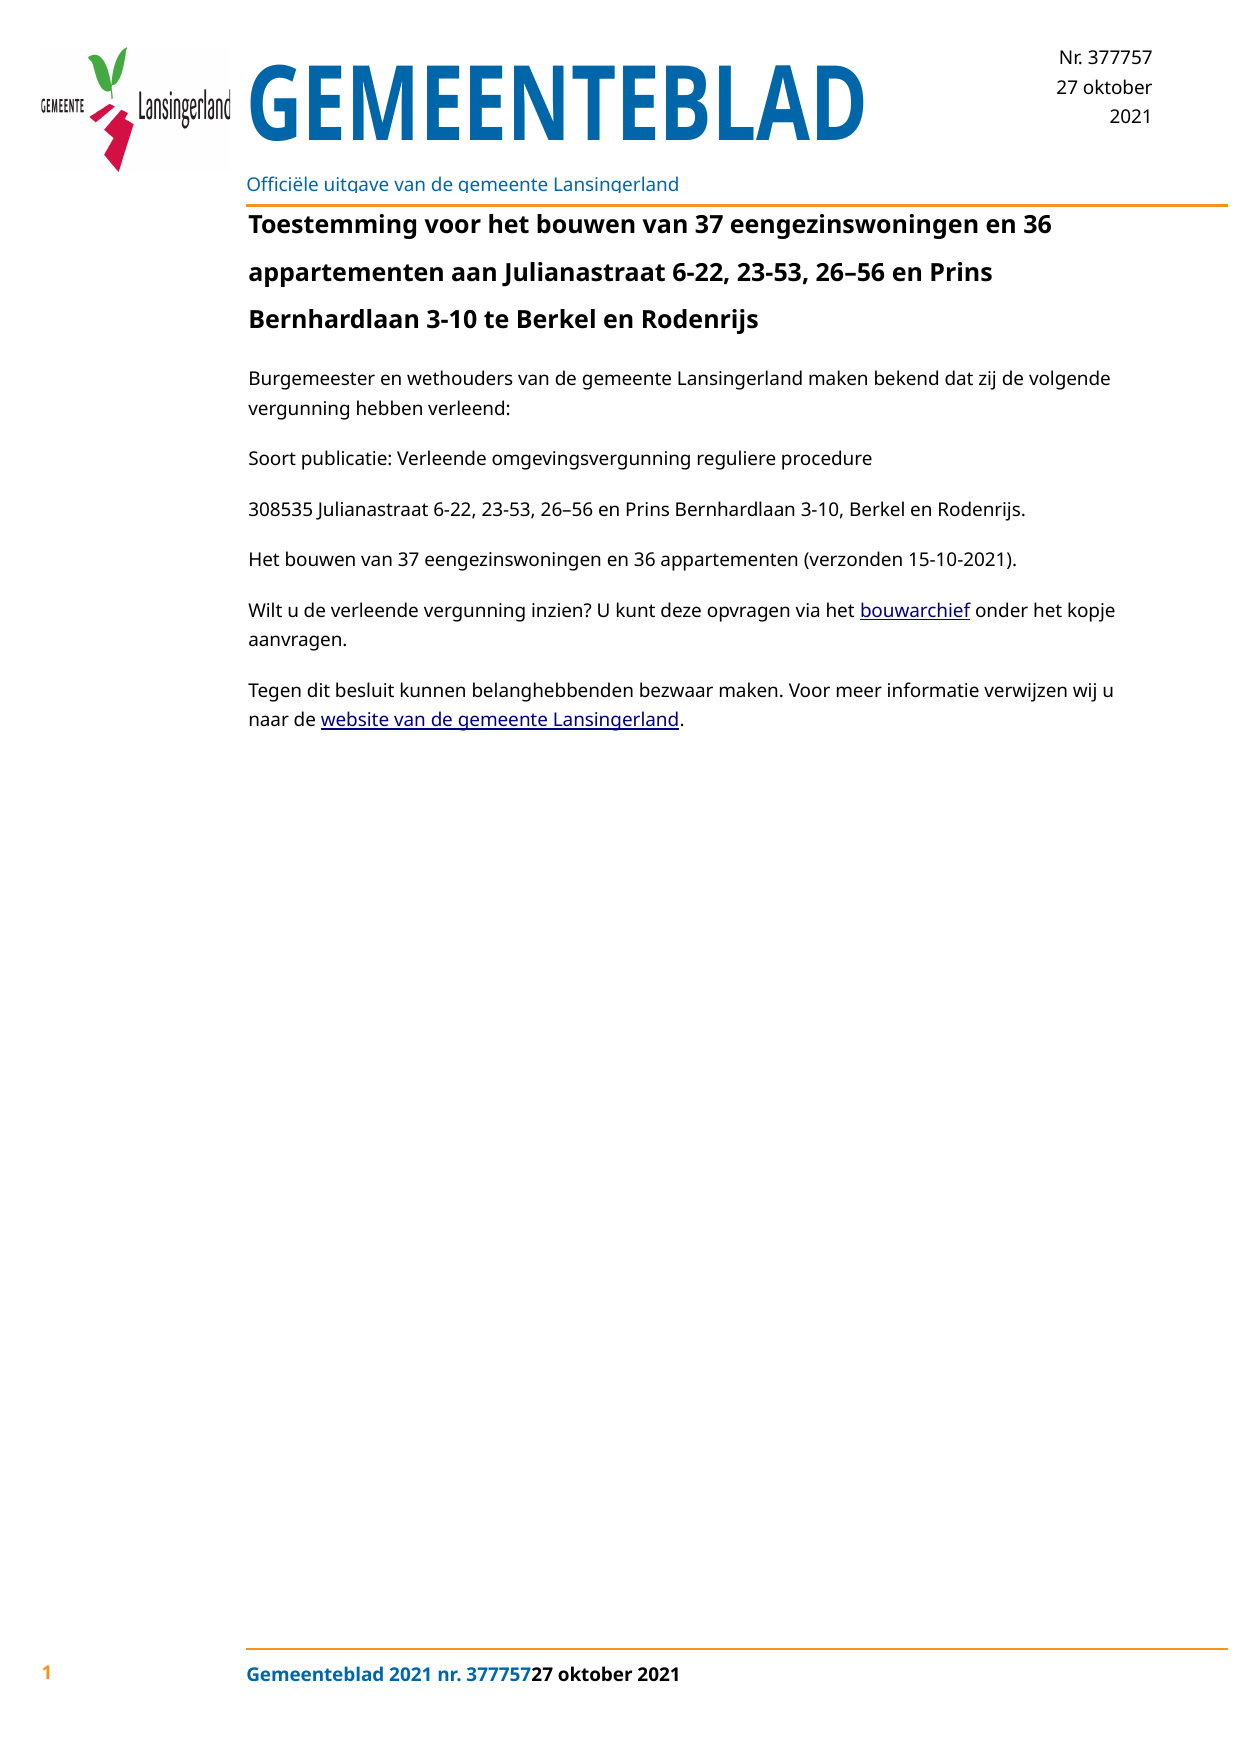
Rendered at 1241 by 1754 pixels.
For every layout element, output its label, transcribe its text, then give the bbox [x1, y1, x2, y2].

text Burgemeester en wethouders van de gemeente Lansingerland maken bekend dat zij de volgende vergunning hebben verleend: [248, 366, 1152, 421]
text 308535 Julianastraat 6-22, 23-53, 26–56 en Prins Bernhardlaan 3-10, Berkel en Rodenrijs. [248, 496, 1152, 522]
text Het bouwen van 37 eengezinswoningen en 36 appartementen (verzonden 15-10-2021). [248, 546, 1152, 572]
text Toestemming voor het bouwen van 37 eengezinswoningen en 36 appartementen aan Julianastraat 6-22, 23-53, 26–56 en Prins Bernhardlaan 3-10 te Berkel en Rodenrijs [248, 207, 1152, 336]
picture [41, 47, 231, 172]
text Wilt u de verleende vergunning inzien? U kunt deze opvragen via het bouwarchief onder het kopje aanvragen. [248, 597, 1152, 652]
text Soort publicatie: Verleende omgevingsvergunning reguliere procedure [248, 446, 1152, 471]
text Tegen dit besluit kunnen belanghebbenden bezwaar maken. Voor meer informatie verwijzen wij u naar de website van de gemeente Lansingerland. [248, 677, 1152, 732]
